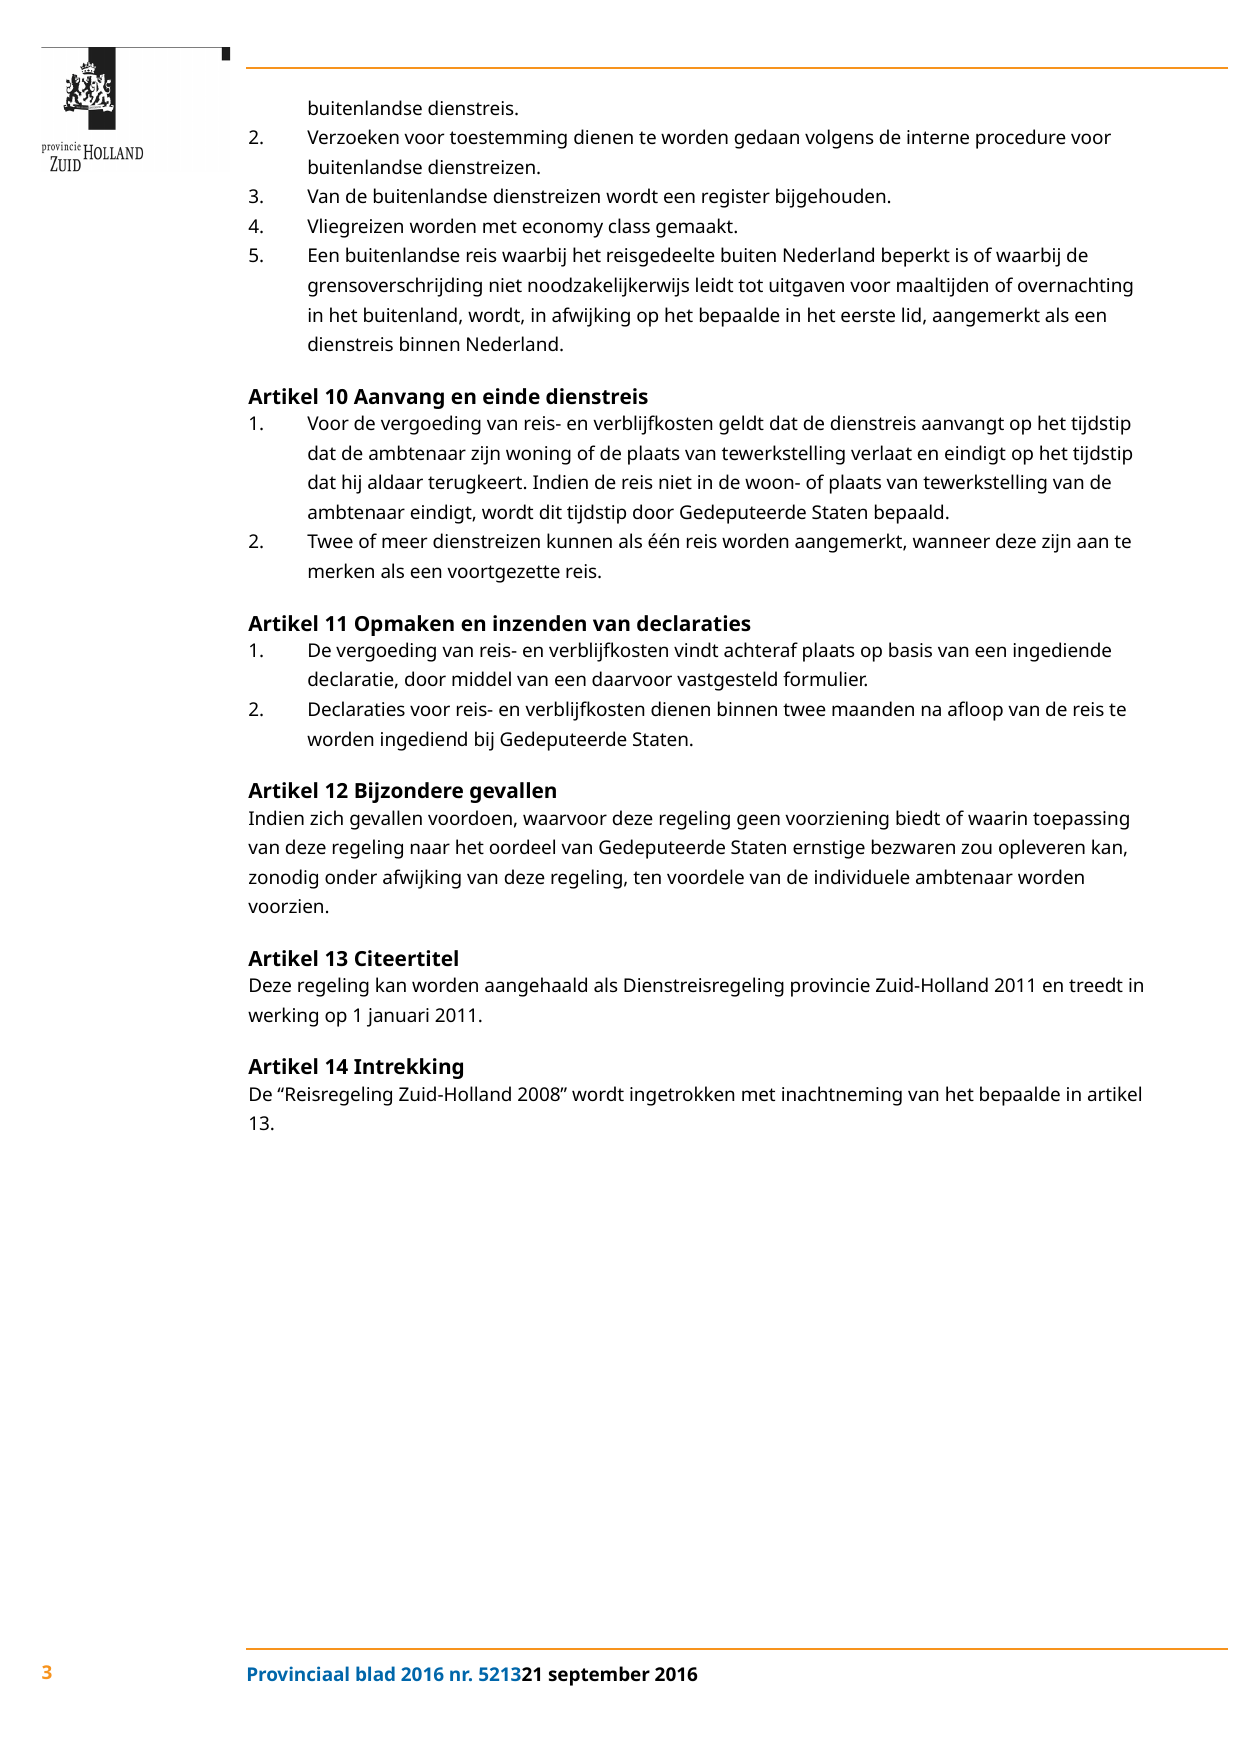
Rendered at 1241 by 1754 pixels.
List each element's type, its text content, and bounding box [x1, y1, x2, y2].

list Een buitenlandse reis waarbij het reisgedeelte buiten Nederland beperkt is of waarbij de grensoverschrijding niet noodzakelijkerwijs leidt tot uitgaven voor maaltijden of overnachting in het buitenland, wordt, in afwijking op het bepaalde in het eerste lid, aangemerkt als een dienstreis binnen Nederland. [248, 243, 1152, 357]
picture [41, 47, 231, 172]
text Artikel 13 Citeertitel [248, 944, 1152, 972]
list Verzoeken voor toestemming dienen te worden gedaan volgens de interne procedure voor buitenlandse dienstreizen. [248, 124, 1152, 180]
text Artikel 14 Intrekking [248, 1052, 1152, 1081]
list Declaraties voor reis- en verblijfkosten dienen binnen twee maanden na afloop van de reis te worden ingediend bij Gedeputeerde Staten. [248, 696, 1152, 752]
list buitenlandse dienstreis. [248, 95, 1152, 121]
text Artikel 11 Opmaken en inzenden van declaraties [248, 609, 1152, 637]
list Twee of meer dienstreizen kunnen als één reis worden aangemerkt, wanneer deze zijn aan te merken als een voortgezette reis. [248, 529, 1152, 584]
text Deze regeling kan worden aangehaald als Dienstreisregeling provincie Zuid-Holland 2011 en treedt in werking op 1 januari 2011. [248, 972, 1152, 1028]
list De vergoeding van reis- en verblijfkosten vindt achteraf plaats op basis van een ingediende declaratie, door middel van een daarvoor vastgesteld formulier. [248, 637, 1152, 692]
list Vliegreizen worden met economy class gemaakt. [248, 213, 1152, 239]
text Indien zich gevallen voordoen, waarvoor deze regeling geen voorziening biedt of waarin toepassing van deze regeling naar het oordeel van Gedeputeerde Staten ernstige bezwaren zou opleveren kan, zonodig onder afwijking van deze regeling, ten voordele van de individuele ambtenaar worden voorzien. [248, 805, 1152, 919]
list Van de buitenlandse dienstreizen wordt een register bijgehouden. [248, 183, 1152, 209]
text Artikel 10 Aanvang en einde dienstreis [248, 382, 1152, 410]
text Artikel 12 Bijzondere gevallen [248, 776, 1152, 805]
list Voor de vergoeding van reis- en verblijfkosten geldt dat de dienstreis aanvangt op het tijdstip dat de ambtenaar zijn woning of de plaats van tewerkstelling verlaat en eindigt op het tijdstip dat hij aldaar terugkeert. Indien de reis niet in de woon- of plaats van tewerkstelling van de ambtenaar eindigt, wordt dit tijdstip door Gedeputeerde Staten bepaald. [248, 410, 1152, 525]
text De “Reisregeling Zuid-Holland 2008” wordt ingetrokken met inachtneming van het bepaalde in artikel 13. [248, 1081, 1152, 1136]
